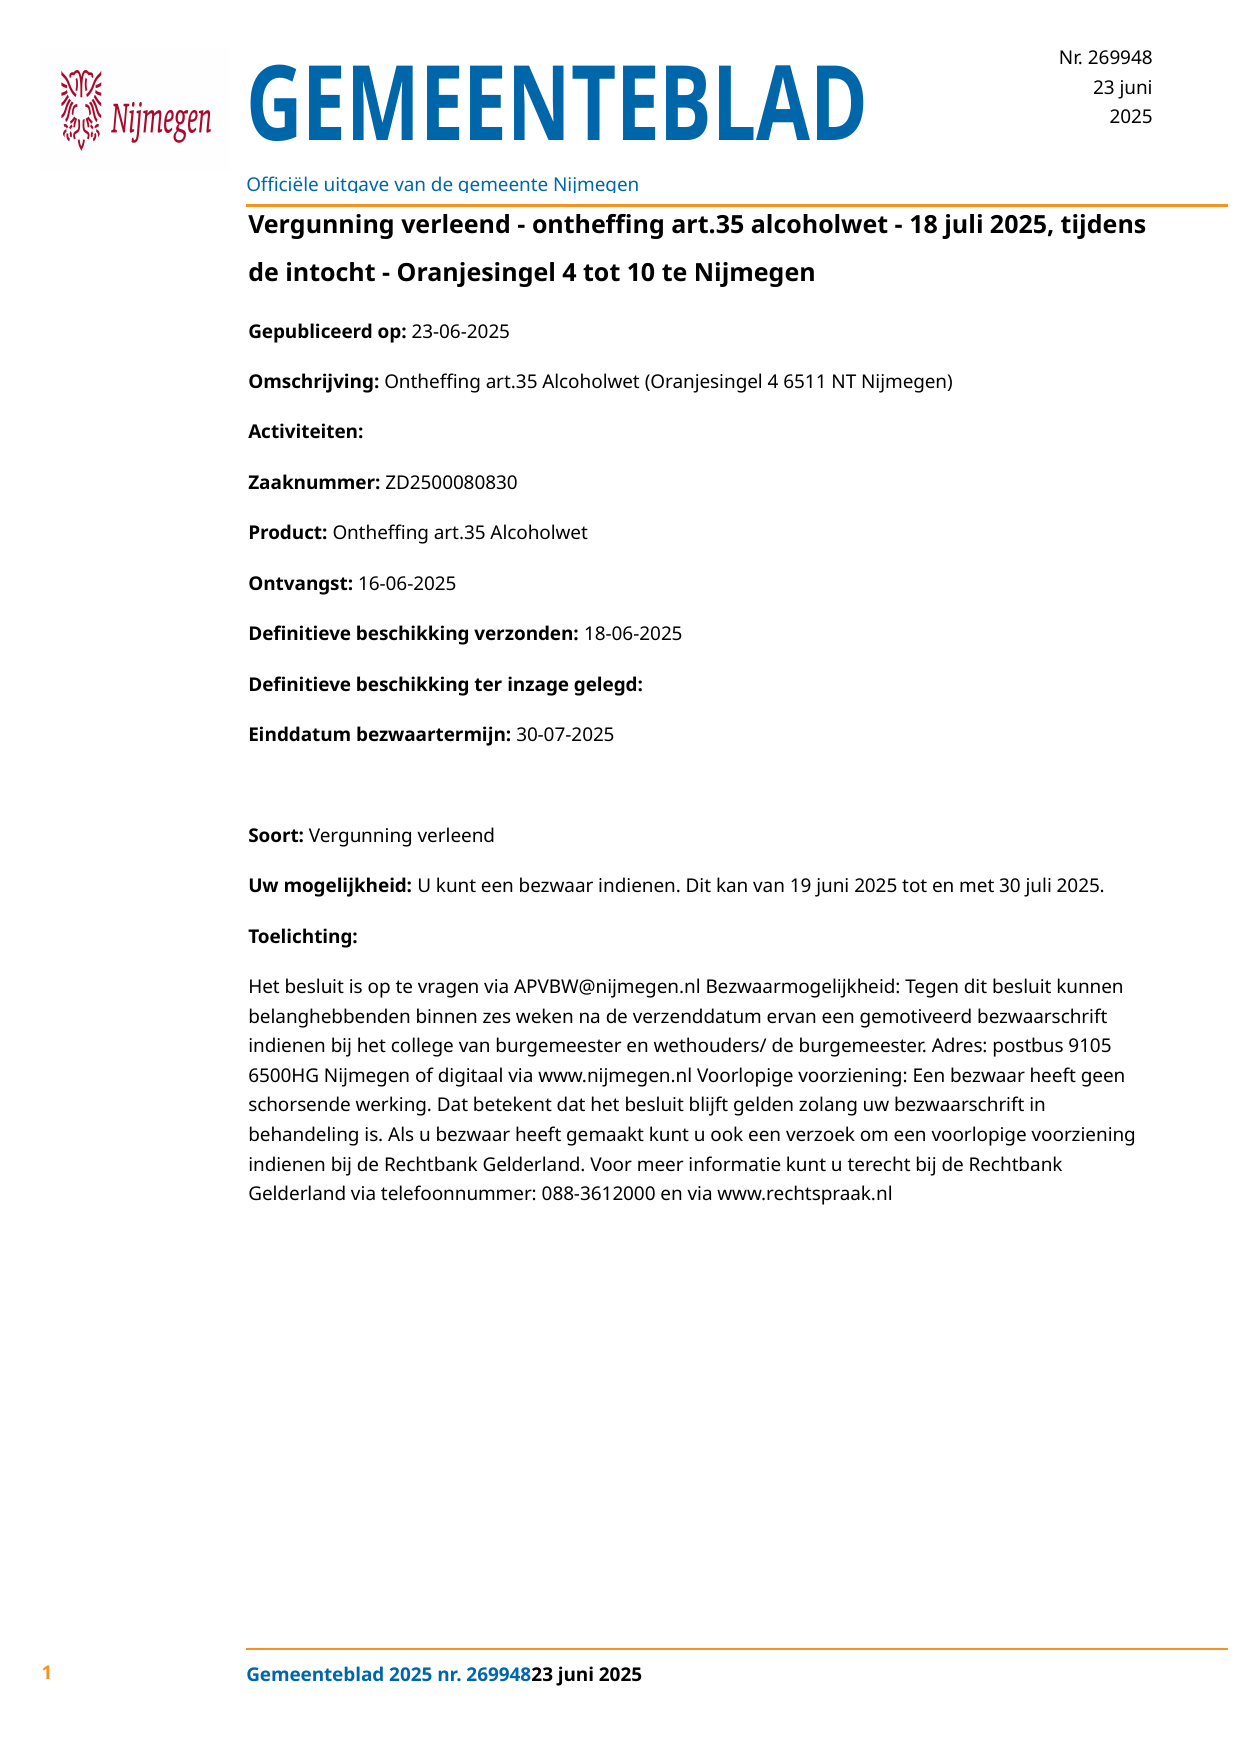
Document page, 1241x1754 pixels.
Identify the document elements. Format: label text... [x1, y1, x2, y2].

text Gepubliceerd op: 23-06-2025 [248, 318, 1152, 344]
text Uw mogelijkheid: U kunt een bezwaar indienen. Dit kan van 19 juni 2025 tot en met 30 juli 2025. [248, 872, 1152, 898]
text Vergunning verleend - ontheffing art.35 alcoholwet - 18 juli 2025, tijdens de intocht - Oranjesingel 4 tot 10 te Nijmegen [248, 207, 1152, 288]
text Einddatum bezwaartermijn: 30-07-2025 [248, 721, 1152, 747]
text Toelichting: [248, 923, 1152, 949]
text Het besluit is op te vragen via APVBW@nijmegen.nl Bezwaarmogelijkheid: Tegen dit besluit kunnen belanghebbenden binnen zes weken na de verzenddatum ervan een gemotiveerd bezwaarschrift indienen bij het college van burgemeester en wethouders/ de burgemeester. Adres: postbus 9105 6500HG Nijmegen of digitaal via www.nijmegen.nl Voorlopige voorziening: Een bezwaar heeft geen schorsende werking. Dat betekent dat het besluit blijft gelden zolang uw bezwaarschrift in behandeling is. Als u bezwaar heeft gemaakt kunt u ook een verzoek om een voorlopige voorziening indienen bij de Rechtbank Gelderland. Voor meer informatie kunt u terecht bij de Rechtbank Gelderland via telefoonnummer: 088-3612000 en via www.rechtspraak.nl [248, 973, 1152, 1206]
picture [41, 47, 231, 172]
text Product: Ontheffing art.35 Alcoholwet [248, 519, 1152, 545]
text Zaaknummer: ZD2500080830 [248, 469, 1152, 495]
text Activiteiten: [248, 419, 1152, 444]
text Omschrijving: Ontheffing art.35 Alcoholwet (Oranjesingel 4 6511 NT Nijmegen) [248, 368, 1152, 394]
text Definitieve beschikking verzonden: 18-06-2025 [248, 620, 1152, 646]
text Soort: Vergunning verleend [248, 822, 1152, 848]
text Ontvangst: 16-06-2025 [248, 570, 1152, 596]
text Definitieve beschikking ter inzage gelegd: [248, 671, 1152, 697]
